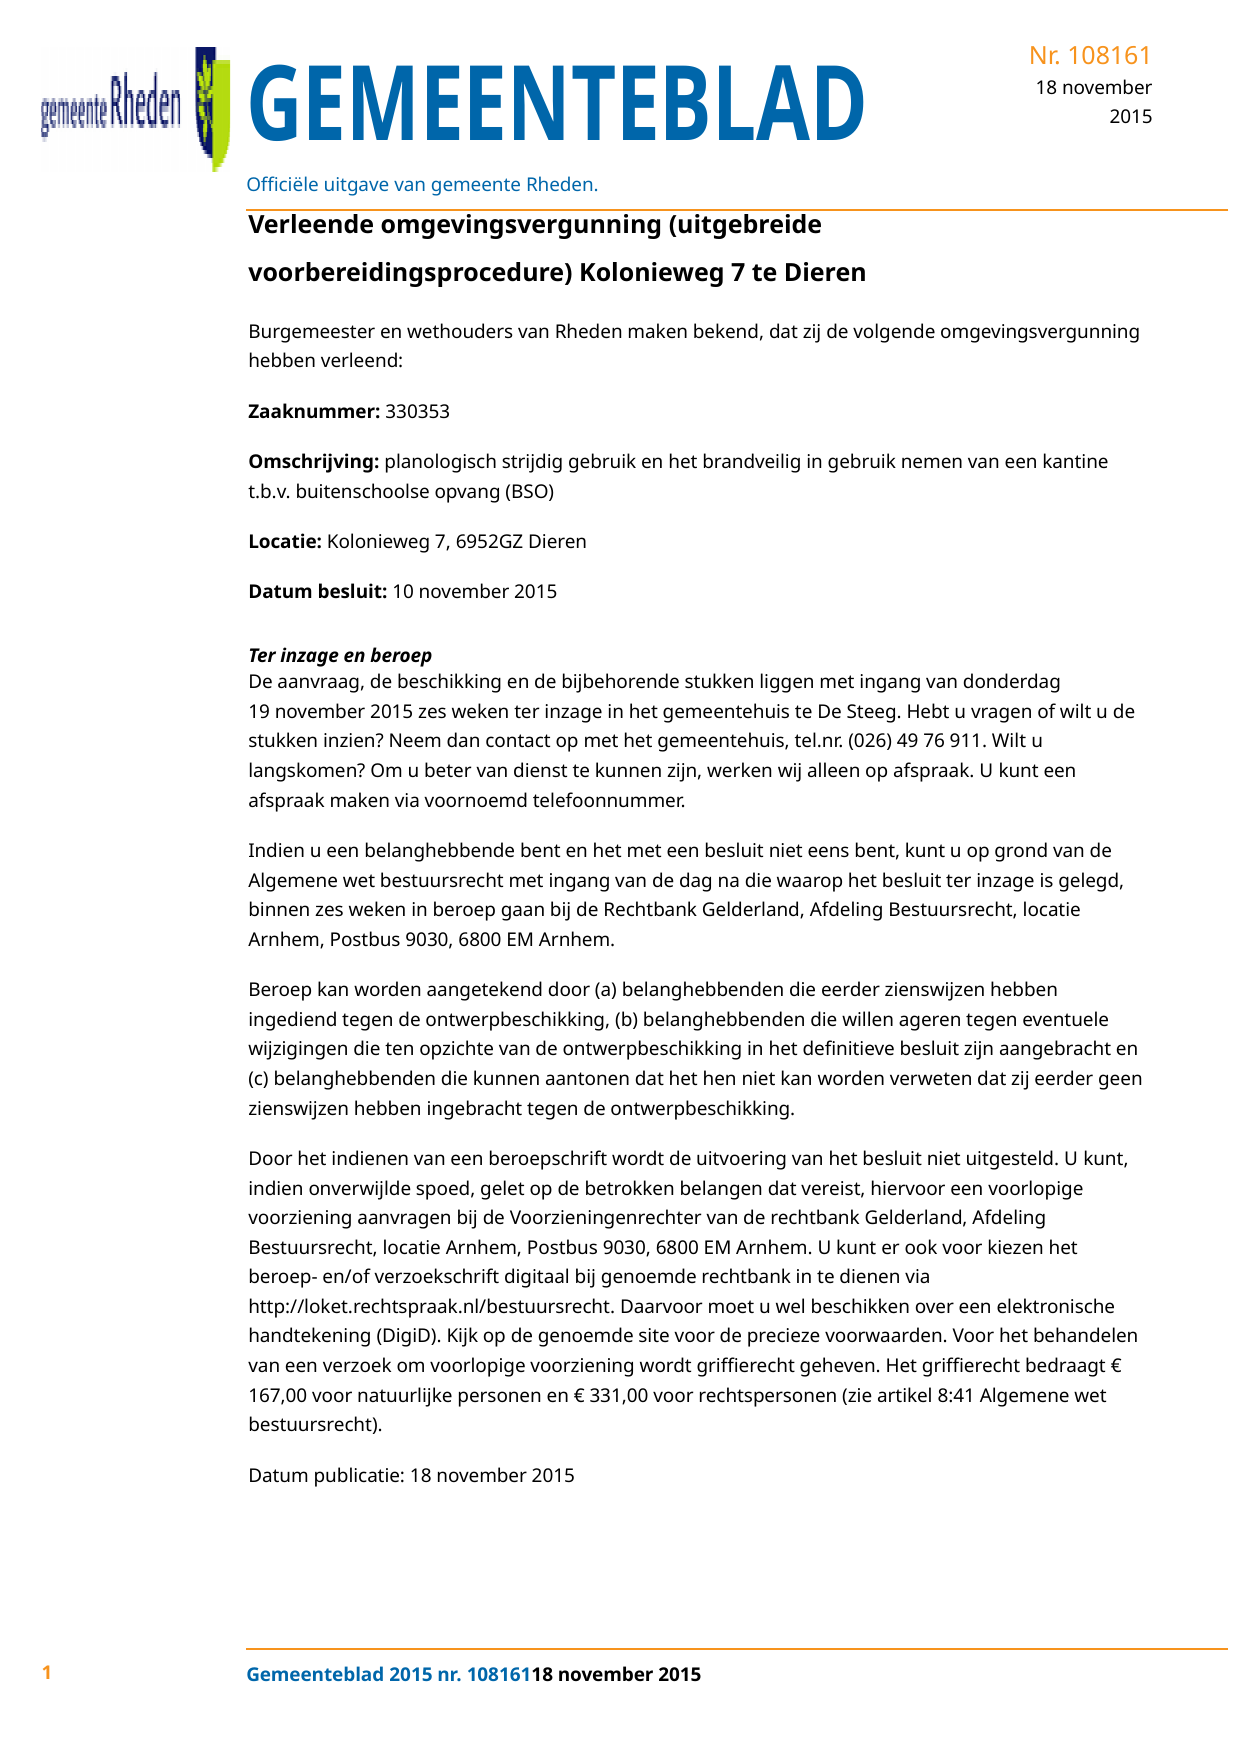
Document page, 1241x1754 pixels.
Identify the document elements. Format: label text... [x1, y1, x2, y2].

text Burgemeester en wethouders van Rheden maken bekend, dat zij de volgende omgevingsvergunning hebben verleend: [248, 318, 1152, 373]
text Indien u een belanghebbende bent en het met een besluit niet eens bent, kunt u op grond van de Algemene wet bestuursrecht met ingang van de dag na die waarop het besluit ter inzage is gelegd, binnen zes weken in beroep gaan bij de Rechtbank Gelderland, Afdeling Bestuursrecht, locatie Arnhem, Postbus 9030, 6800 EM Arnhem. [248, 837, 1152, 952]
text Verleende omgevingsvergunning (uitgebreide voorbereidingsprocedure) Kolonieweg 7 te Dieren [248, 211, 1152, 288]
text Zaaknummer: 330353 [248, 398, 1152, 424]
picture [41, 47, 231, 172]
text Locatie: Kolonieweg 7, 6952GZ Dieren [248, 528, 1152, 554]
text Door het indienen van een beroepschrift wordt de uitvoering van het besluit niet uitgesteld. U kunt, indien onverwijlde spoed, gelet op de betrokken belangen dat vereist, hiervoor een voorlopige voorziening aanvragen bij de Voorzieningenrechter van de rechtbank Gelderland, Afdeling Bestuursrecht, locatie Arnhem, Postbus 9030, 6800 EM Arnhem. U kunt er ook voor kiezen het beroep- en/of verzoekschrift digitaal bij genoemde rechtbank in te dienen via http://loket.rechtspraak.nl/bestuursrecht. Daarvoor moet u wel beschikken over een elektronische handtekening (DigiD). Kijk op de genoemde site voor de precieze voorwaarden. Voor het behandelen van een verzoek om voorlopige voorziening wordt griffierecht geheven. Het griffierecht bedraagt € 167,00 voor natuurlijke personen en € 331,00 voor rechtspersonen (zie artikel 8:41 Algemene wet bestuursrecht). [248, 1145, 1152, 1437]
text Beroep kan worden aangetekend door (a) belanghebbenden die eerder zienswijzen hebben ingediend tegen de ontwerpbeschikking, (b) belanghebbenden die willen ageren tegen eventuele wijzigingen die ten opzichte van de ontwerpbeschikking in het definitieve besluit zijn aangebracht en (c) belanghebbenden die kunnen aantonen dat het hen niet kan worden verweten dat zij eerder geen zienswijzen hebben ingebracht tegen de ontwerpbeschikking. [248, 976, 1152, 1120]
text Datum publicatie: 18 november 2015 [248, 1462, 1152, 1487]
text Datum besluit: 10 november 2015 [248, 579, 1152, 604]
text Ter inzage en beroep [248, 643, 1152, 668]
text De aanvraag, de beschikking en de bijbehorende stukken liggen met ingang van donderdag 19 november 2015 zes weken ter inzage in het gemeentehuis te De Steeg. Hebt u vragen of wilt u de stukken inzien? Neem dan contact op met het gemeentehuis, tel.nr. (026) 49 76 911. Wilt u langskomen? Om u beter van dienst te kunnen zijn, werken wij alleen op afspraak. U kunt een afspraak maken via voornoemd telefoonnummer. [248, 668, 1152, 812]
text Omschrijving: planologisch strijdig gebruik en het brandveilig in gebruik nemen van een kantine t.b.v. buitenschoolse opvang (BSO) [248, 448, 1152, 504]
